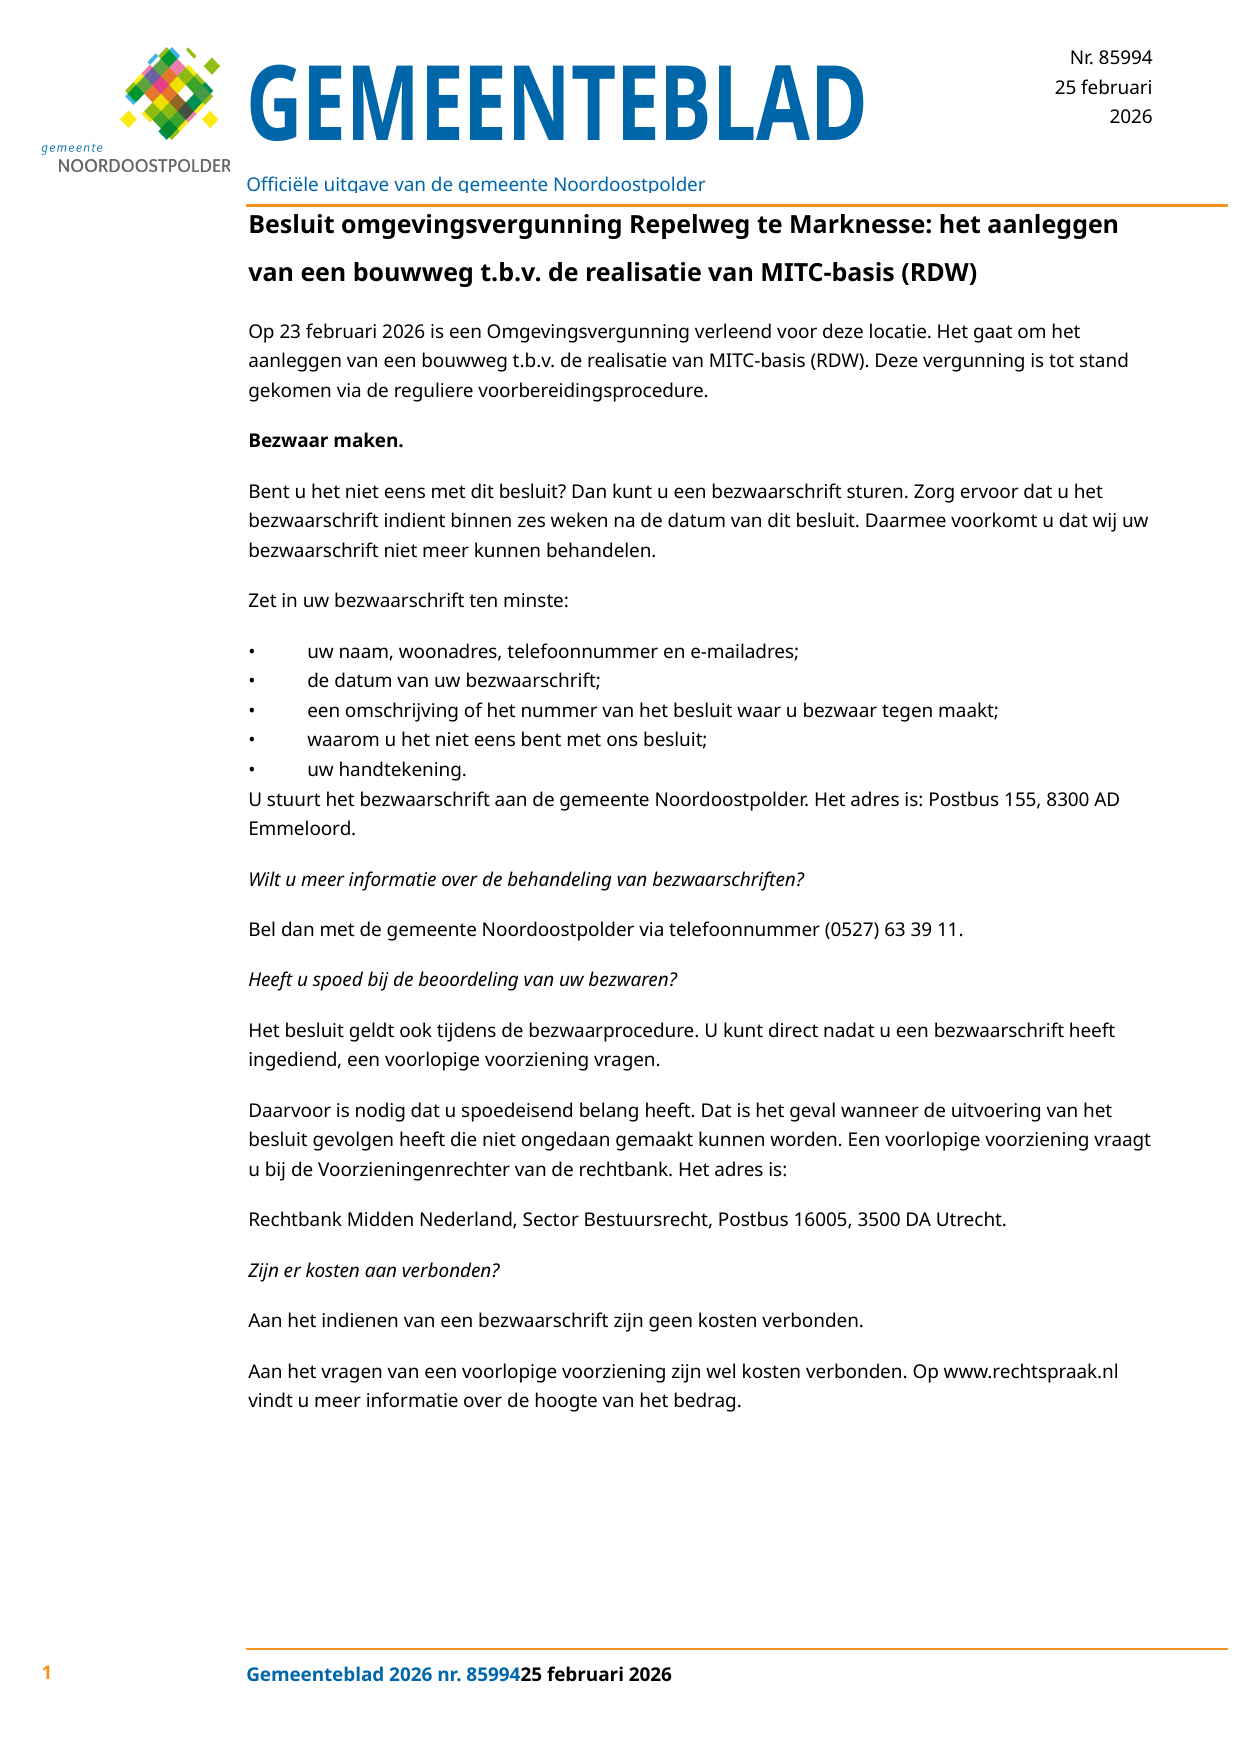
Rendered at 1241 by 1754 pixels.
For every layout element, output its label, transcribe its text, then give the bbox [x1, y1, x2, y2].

text Aan het vragen van een voorlopige voorziening zijn wel kosten verbonden. Op www.rechtspraak.nl vindt u meer informatie over de hoogte van het bedrag. [248, 1358, 1152, 1413]
text Wilt u meer informatie over de behandeling van bezwaarschriften? [248, 866, 1152, 892]
list de datum van uw bezwaarschrift; [248, 667, 1152, 693]
text Het besluit geldt ook tijdens de bezwaarprocedure. U kunt direct nadat u een bezwaarschrift heeft ingediend, een voorlopige voorziening vragen. [248, 1017, 1152, 1072]
list uw handtekening. [248, 756, 1152, 782]
text Zet in uw bezwaarschrift ten minste: [248, 587, 1152, 613]
text Zijn er kosten aan verbonden? [248, 1257, 1152, 1283]
list uw naam, woonadres, telefoonnummer en e-mailadres; [248, 638, 1152, 664]
list een omschrijving of het nummer van het besluit waar u bezwaar tegen maakt; [248, 697, 1152, 723]
text Bezwaar maken. [248, 427, 1152, 453]
text Rechtbank Midden Nederland, Sector Bestuursrecht, Postbus 16005, 3500 DA Utrecht. [248, 1207, 1152, 1232]
text Heeft u spoed bij de beoordeling van uw bezwaren? [248, 967, 1152, 992]
text Op 23 februari 2026 is een Omgevingsvergunning verleend voor deze locatie. Het gaat om het aanleggen van een bouwweg t.b.v. de realisatie van MITC-basis (RDW). Deze vergunning is tot stand gekomen via de reguliere voorbereidingsprocedure. [248, 318, 1152, 403]
text Bel dan met de gemeente Noordoostpolder via telefoonnummer (0527) 63 39 11. [248, 916, 1152, 942]
text Besluit omgevingsvergunning Repelweg te Marknesse: het aanleggen van een bouwweg t.b.v. de realisatie van MITC-basis (RDW) [248, 207, 1152, 288]
list waarom u het niet eens bent met ons besluit; [248, 727, 1152, 752]
text U stuurt het bezwaarschrift aan de gemeente Noordoostpolder. Het adres is: Postbus 155, 8300 AD Emmeloord. [248, 786, 1152, 841]
text Bent u het niet eens met dit besluit? Dan kunt u een bezwaarschrift sturen. Zorg ervoor dat u het bezwaarschrift indient binnen zes weken na de datum van dit besluit. Daarmee voorkomt u dat wij uw bezwaarschrift niet meer kunnen behandelen. [248, 478, 1152, 563]
text Aan het indienen van een bezwaarschrift zijn geen kosten verbonden. [248, 1307, 1152, 1333]
text Daarvoor is nodig dat u spoedeisend belang heeft. Dat is het geval wanneer de uitvoering van het besluit gevolgen heeft die niet ongedaan gemaakt kunnen worden. Een voorlopige voorziening vraagt u bij de Voorzieningenrechter van de rechtbank. Het adres is: [248, 1097, 1152, 1182]
picture [41, 47, 231, 172]
